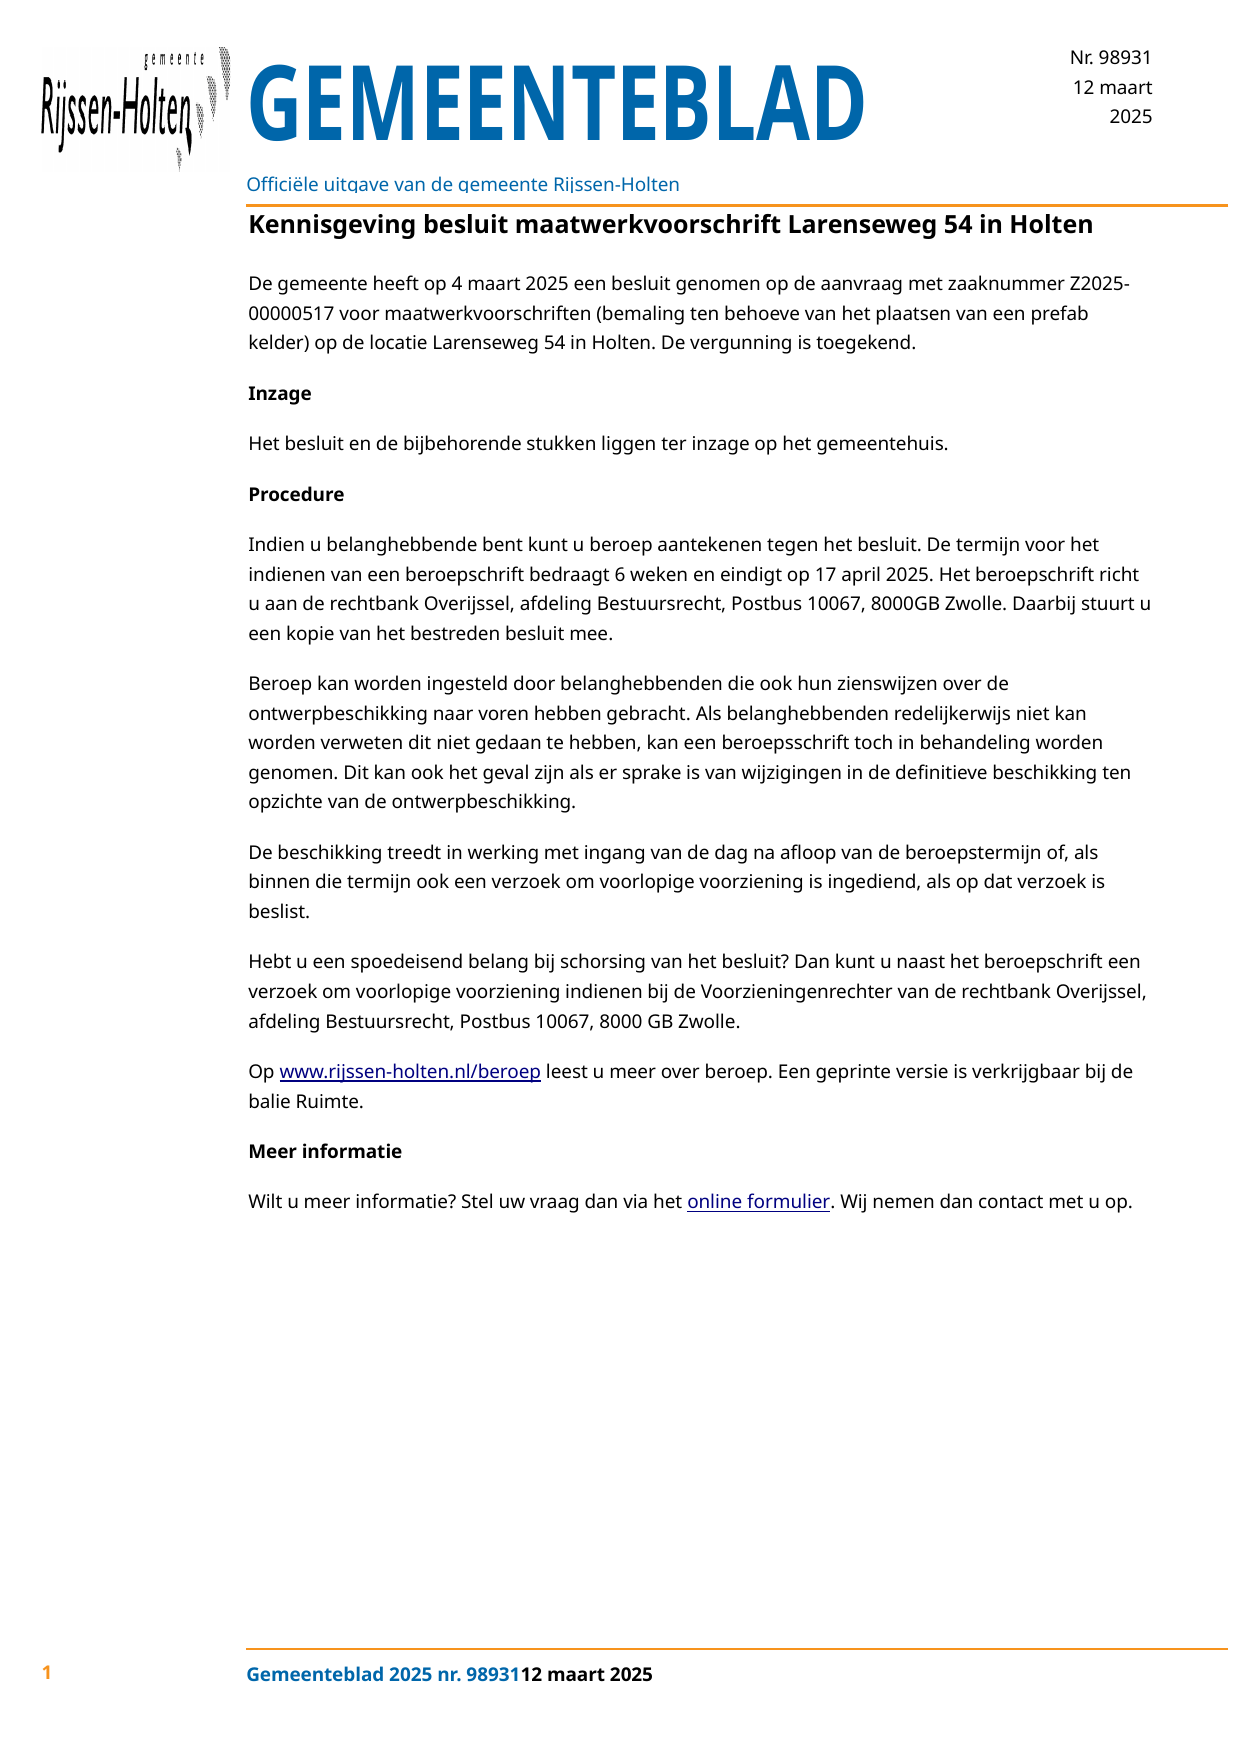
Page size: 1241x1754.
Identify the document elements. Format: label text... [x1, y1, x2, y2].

text Op www.rijssen-holten.nl/beroep leest u meer over beroep. Een geprinte versie is verkrijgbaar bij de balie Ruimte. [248, 1058, 1152, 1113]
text Het besluit en de bijbehorende stukken liggen ter inzage op het gemeentehuis. [248, 430, 1152, 456]
text Procedure [248, 481, 1152, 506]
text Inzage [248, 380, 1152, 406]
text De beschikking treedt in werking met ingang van de dag na afloop van de beroepstermijn of, als binnen die termijn ook een verzoek om voorlopige voorziening is ingediend, als op dat verzoek is beslist. [248, 839, 1152, 924]
text Wilt u meer informatie? Stel uw vraag dan via het online formulier. Wij nemen dan contact met u op. [248, 1189, 1152, 1214]
text De gemeente heeft op 4 maart 2025 een besluit genomen op de aanvraag met zaaknummer Z2025-00000517 voor maatwerkvoorschriften (bemaling ten behoeve van het plaatsen van een prefab kelder) op de locatie Larenseweg 54 in Holten. De vergunning is toegekend. [248, 270, 1152, 355]
text Beroep kan worden ingesteld door belanghebbenden die ook hun zienswijzen over de ontwerpbeschikking naar voren hebben gebracht. Als belanghebbenden redelijkerwijs niet kan worden verweten dit niet gedaan te hebben, kan een beroepsschrift toch in behandeling worden genomen. Dit kan ook het geval zijn als er sprake is van wijzigingen in de definitieve beschikking ten opzichte van de ontwerpbeschikking. [248, 670, 1152, 814]
picture [41, 47, 231, 172]
text Meer informatie [248, 1138, 1152, 1164]
text Kennisgeving besluit maatwerkvoorschrift Larenseweg 54 in Holten [248, 207, 1152, 241]
text Hebt u een spoedeisend belang bij schorsing van het besluit? Dan kunt u naast het beroepschrift een verzoek om voorlopige voorziening indienen bij de Voorzieningenrechter van de rechtbank Overijssel, afdeling Bestuursrecht, Postbus 10067, 8000 GB Zwolle. [248, 949, 1152, 1033]
text Indien u belanghebbende bent kunt u beroep aantekenen tegen het besluit. De termijn voor het indienen van een beroepschrift bedraagt 6 weken en eindigt op 17 april 2025. Het beroepschrift richt u aan de rechtbank Overijssel, afdeling Bestuursrecht, Postbus 10067, 8000GB Zwolle. Daarbij stuurt u een kopie van het bestreden besluit mee. [248, 531, 1152, 646]
